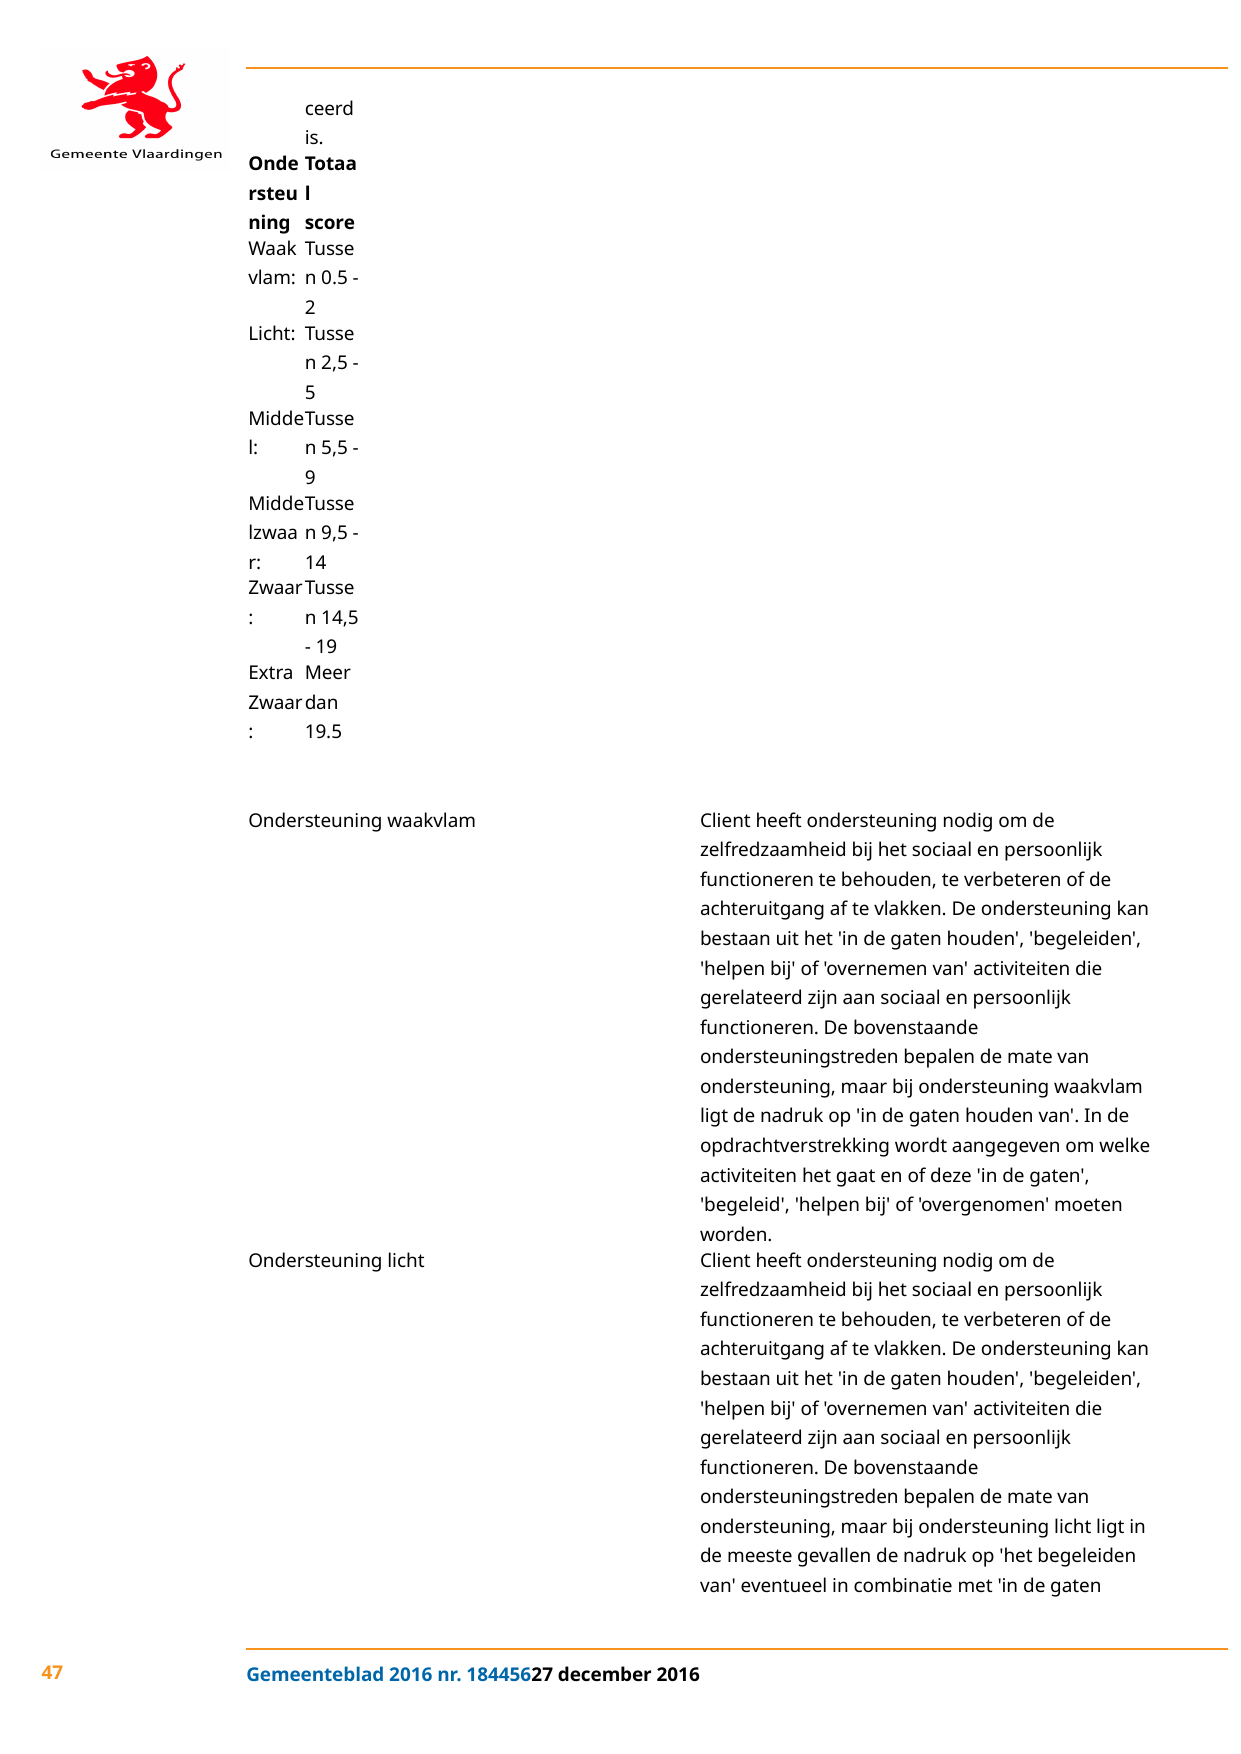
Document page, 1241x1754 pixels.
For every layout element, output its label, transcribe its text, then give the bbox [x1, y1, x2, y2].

table_cell Ondersteuning licht [248, 1247, 700, 1598]
table_cell Tussen 2,5 - 5 [305, 320, 361, 405]
table_cell [361, 490, 417, 574]
table_cell Meer dan 19.5 [305, 660, 361, 744]
table_cell Tussen 9,5 - 14 [305, 490, 361, 574]
table_cell Licht: [248, 320, 304, 405]
table_cell Middelzwaar: [248, 490, 304, 574]
table_cell Zwaar: [248, 575, 304, 659]
table_cell Totaal score [305, 150, 361, 235]
table_cell [361, 320, 417, 405]
table_cell ceerd is. [305, 95, 361, 150]
table_cell [248, 95, 304, 150]
table_cell Ondersteuning [248, 150, 304, 235]
table_cell Client heeft ondersteuning nodig om de zelfredzaamheid bij het sociaal en persoonlijk functioneren te behouden, te verbeteren of de achteruitgang af te vlakken. De ondersteuning kan bestaan uit het 'in de gaten houden', 'begeleiden', 'helpen bij' of 'overnemen van' activiteiten die gerelateerd zijn aan sociaal en persoonlijk functioneren. De bovenstaande ondersteuningstreden bepalen de mate van ondersteuning, maar bij ondersteuning licht ligt in de meeste gevallen de nadruk op 'het begeleiden van' eventueel in combinatie met 'in de gaten [700, 1247, 1152, 1598]
table_header Client heeft ondersteuning nodig om de zelfredzaamheid bij het sociaal en persoonlijk functioneren te behouden, te verbeteren of de achteruitgang af te vlakken. De ondersteuning kan bestaan uit het 'in de gaten houden', 'begeleiden', 'helpen bij' of 'overnemen van' activiteiten die gerelateerd zijn aan sociaal en persoonlijk functioneren. De bovenstaande ondersteuningstreden bepalen de mate van ondersteuning, maar bij ondersteuning waakvlam ligt de nadruk op 'in de gaten houden van'. In de opdrachtverstrekking wordt aangegeven om welke activiteiten het gaat en of deze 'in de gaten', 'begeleid', 'helpen bij' of 'overgenomen' moeten worden. [700, 807, 1152, 1247]
table_cell [361, 405, 417, 490]
table_cell [361, 235, 417, 320]
table_cell Tussen 14,5 - 19 [305, 575, 361, 659]
table_cell Waakvlam: [248, 235, 304, 320]
table_cell [361, 575, 417, 659]
picture [41, 47, 231, 172]
table_cell [361, 150, 417, 235]
table_cell Tussen 0.5 - 2 [305, 235, 361, 320]
table_header Ondersteuning waakvlam [248, 807, 700, 1247]
table_cell Extra Zwaar: [248, 660, 304, 744]
table_cell Middel: [248, 405, 304, 490]
table_cell Tussen 5,5 - 9 [305, 405, 361, 490]
table_cell [361, 660, 417, 744]
